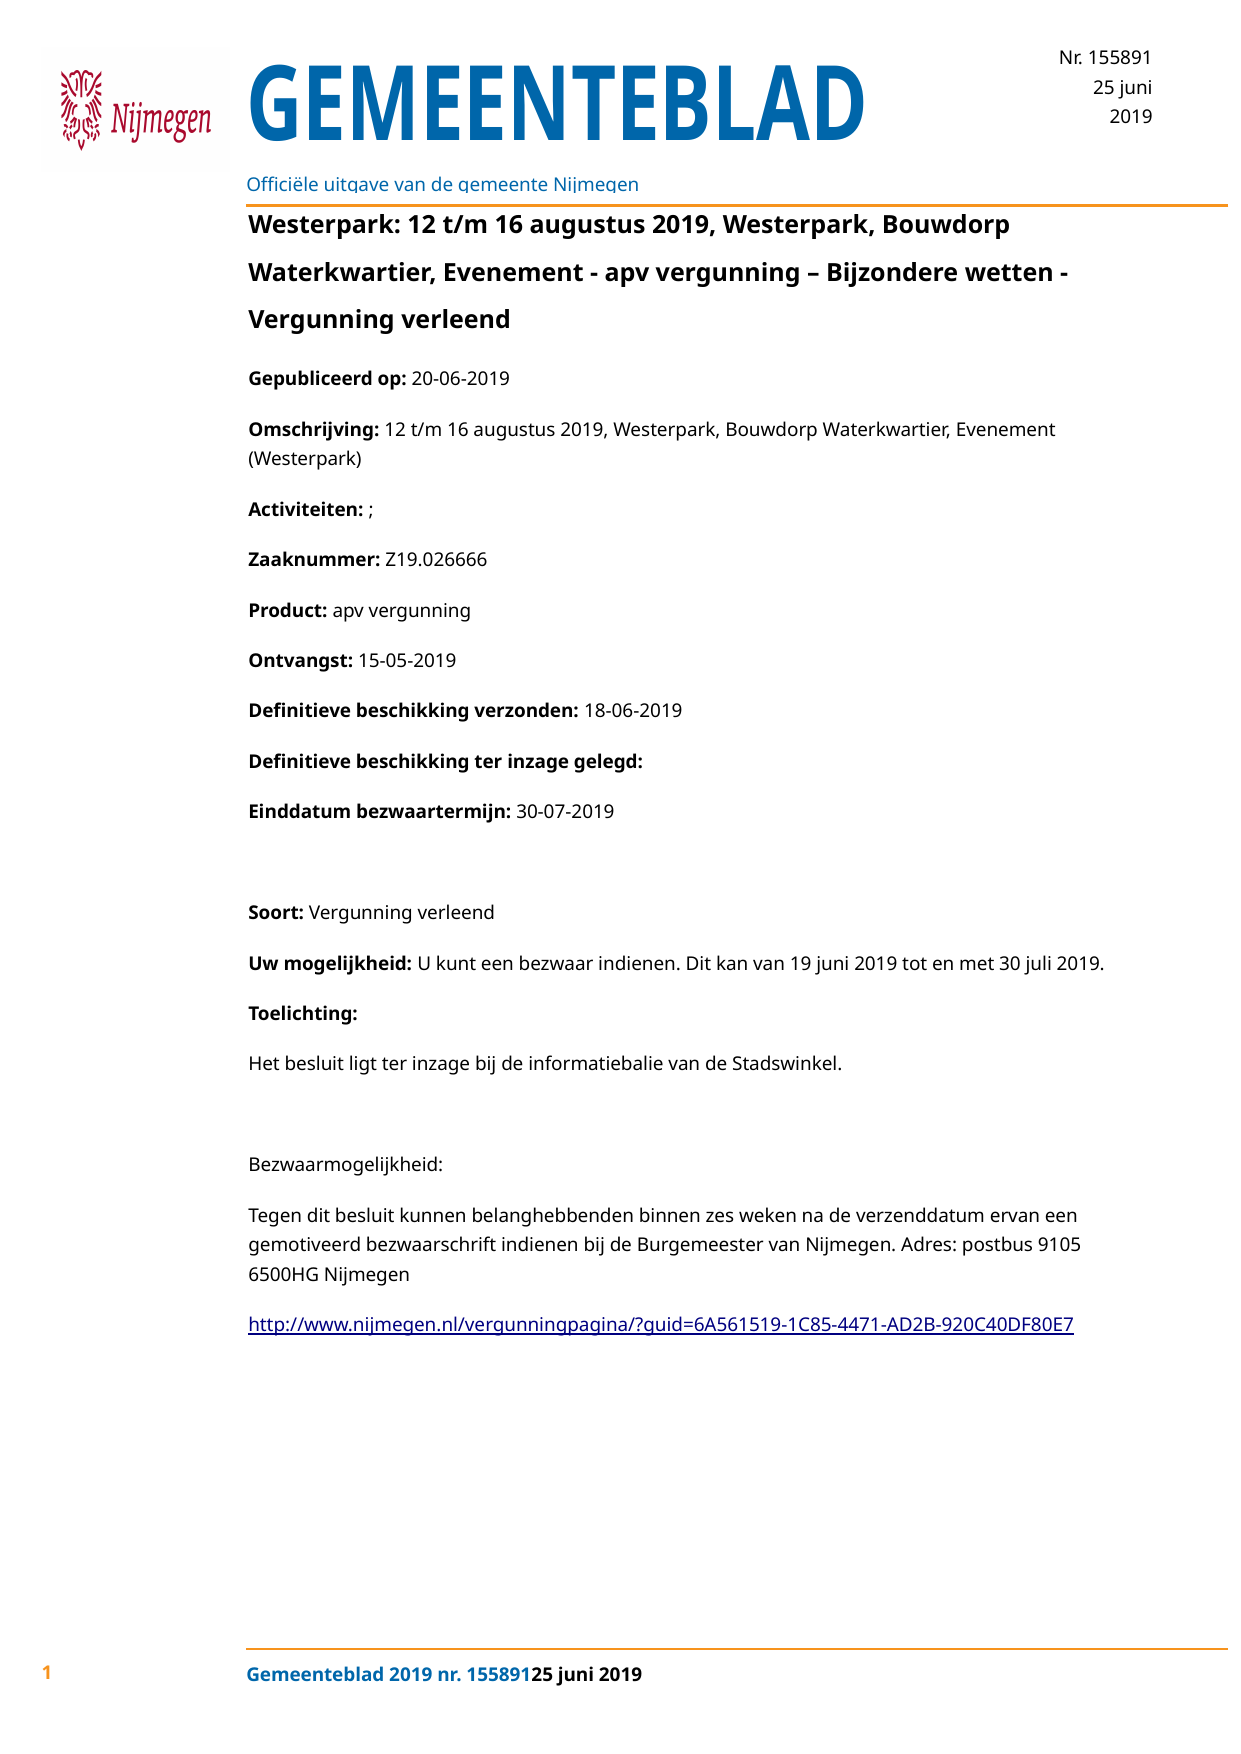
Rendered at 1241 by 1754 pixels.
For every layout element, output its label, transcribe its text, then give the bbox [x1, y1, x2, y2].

picture [41, 47, 231, 172]
text http://www.nijmegen.nl/vergunningpagina/?guid=6A561519-1C85-4471-AD2B-920C40DF80E7 [248, 1311, 1152, 1337]
text Toelichting: [248, 1000, 1152, 1026]
text Gepubliceerd op: 20-06-2019 [248, 366, 1152, 391]
text Definitieve beschikking ter inzage gelegd: [248, 748, 1152, 774]
text Tegen dit besluit kunnen belanghebbenden binnen zes weken na de verzenddatum ervan een gemotiveerd bezwaarschrift indienen bij de Burgemeester van Nijmegen. Adres: postbus 9105 6500HG Nijmegen [248, 1202, 1152, 1287]
text Westerpark: 12 t/m 16 augustus 2019, Westerpark, Bouwdorp Waterkwartier, Evenement - apv vergunning – Bijzondere wetten - Vergunning verleend [248, 207, 1152, 336]
text Omschrijving: 12 t/m 16 augustus 2019, Westerpark, Bouwdorp Waterkwartier, Evenement (Westerpark) [248, 416, 1152, 471]
text Het besluit ligt ter inzage bij de informatiebalie van de Stadswinkel. [248, 1051, 1152, 1076]
text Soort: Vergunning verleend [248, 899, 1152, 925]
text Bezwaarmogelijkheid: [248, 1151, 1152, 1177]
text Zaaknummer: Z19.026666 [248, 546, 1152, 572]
text Activiteiten: ; [248, 496, 1152, 522]
text Uw mogelijkheid: U kunt een bezwaar indienen. Dit kan van 19 juni 2019 tot en met 30 juli 2019. [248, 950, 1152, 975]
text Definitieve beschikking verzonden: 18-06-2019 [248, 698, 1152, 723]
text Ontvangst: 15-05-2019 [248, 647, 1152, 673]
text Product: apv vergunning [248, 597, 1152, 622]
text Einddatum bezwaartermijn: 30-07-2019 [248, 798, 1152, 824]
